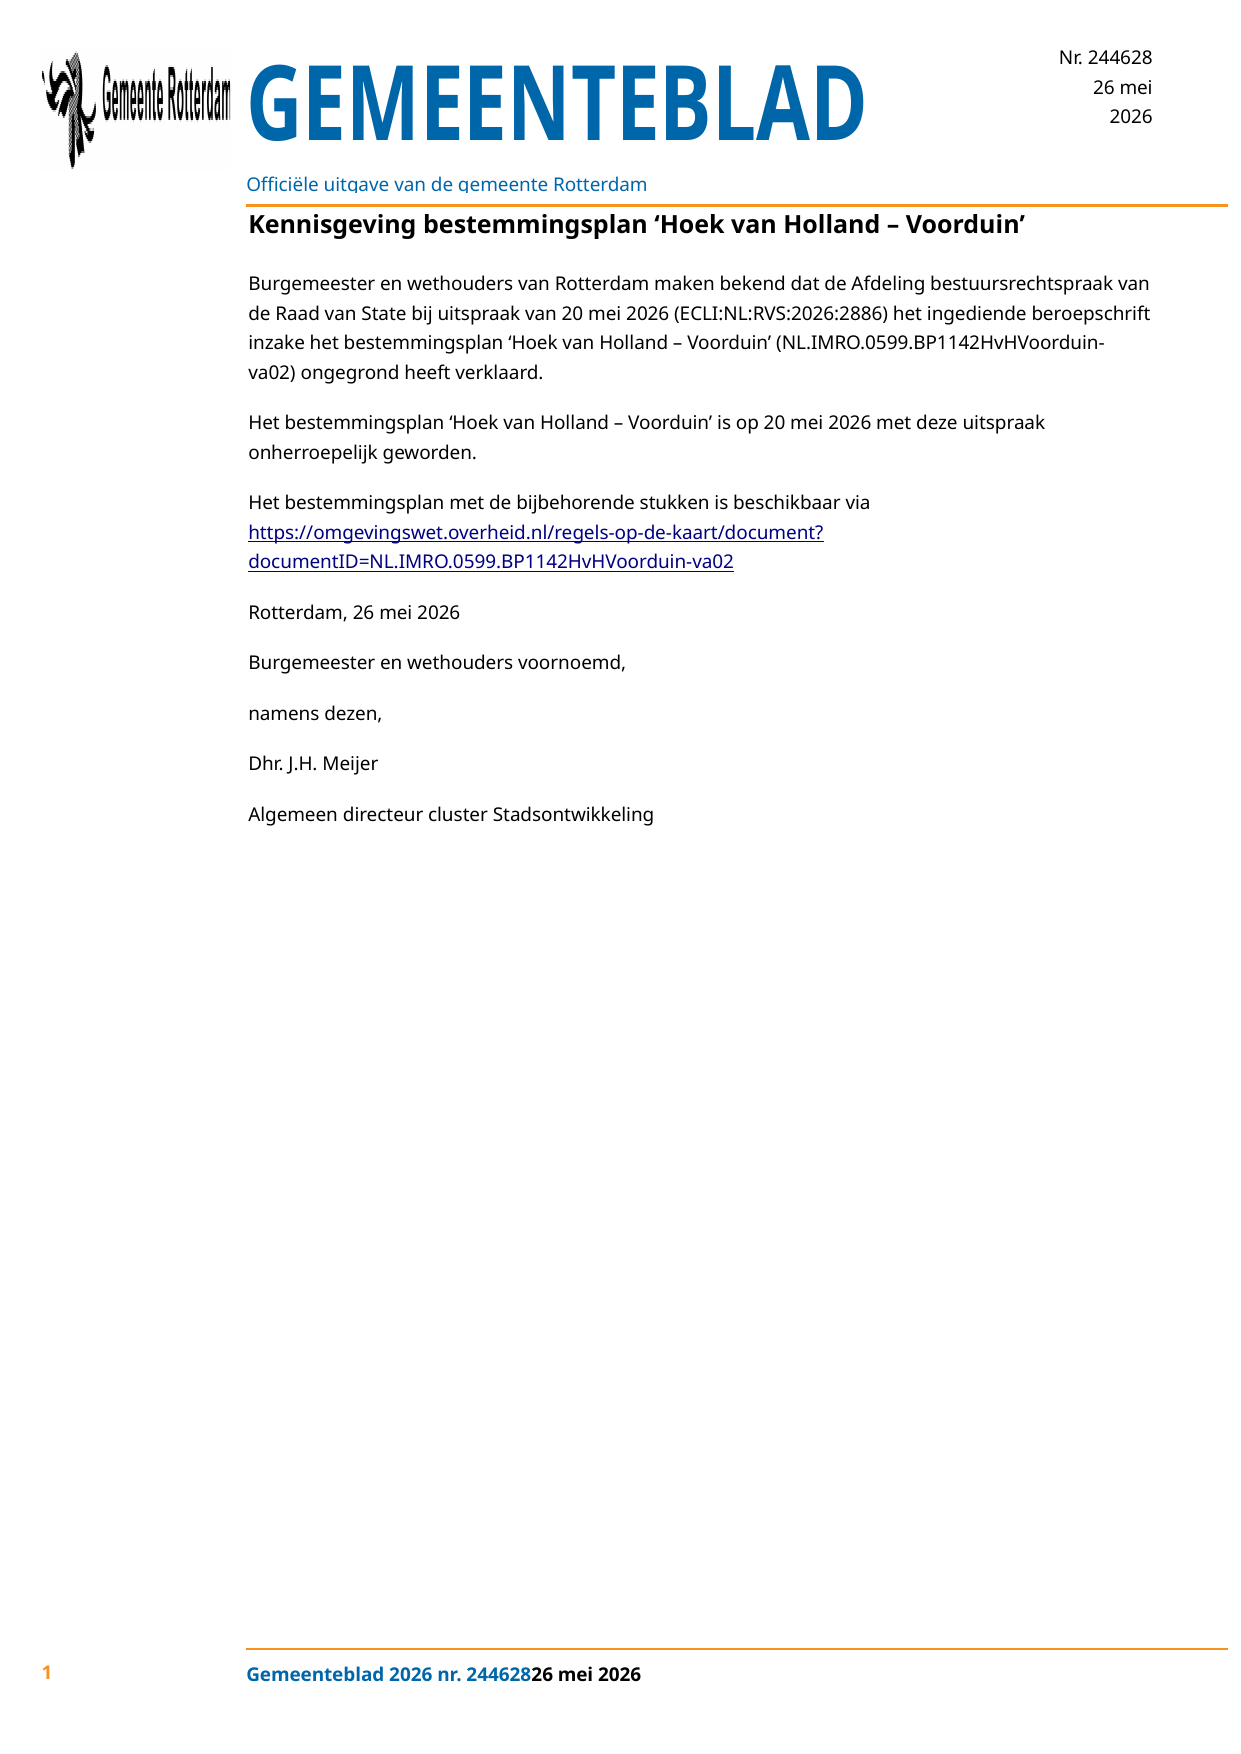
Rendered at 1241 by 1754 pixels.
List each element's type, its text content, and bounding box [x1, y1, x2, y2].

text namens dezen, [248, 700, 1152, 726]
picture [41, 47, 231, 172]
text Burgemeester en wethouders voornoemd, [248, 649, 1152, 675]
text Dhr. J.H. Meijer [248, 750, 1152, 776]
text Het bestemmingsplan met de bijbehorende stukken is beschikbaar via https://omgevingswet.overheid.nl/regels-op-de-kaart/document?documentID=NL.IMRO.0599.BP1142HvHVoorduin-va02 [248, 489, 1152, 574]
text Het bestemmingsplan ‘Hoek van Holland – Voorduin’ is op 20 mei 2026 met deze uitspraak onherroepelijk geworden. [248, 409, 1152, 465]
text Rotterdam, 26 mei 2026 [248, 599, 1152, 625]
text Kennisgeving bestemmingsplan ‘Hoek van Holland – Voorduin’ [248, 207, 1152, 241]
text Algemeen directeur cluster Stadsontwikkeling [248, 801, 1152, 826]
text Burgemeester en wethouders van Rotterdam maken bekend dat de Afdeling bestuursrechtspraak van de Raad van State bij uitspraak van 20 mei 2026 (ECLI:NL:RVS:2026:2886) het ingediende beroepschrift inzake het bestemmingsplan ‘Hoek van Holland – Voorduin’ (NL.IMRO.0599.BP1142HvHVoorduin-va02) ongegrond heeft verklaard. [248, 270, 1152, 385]
